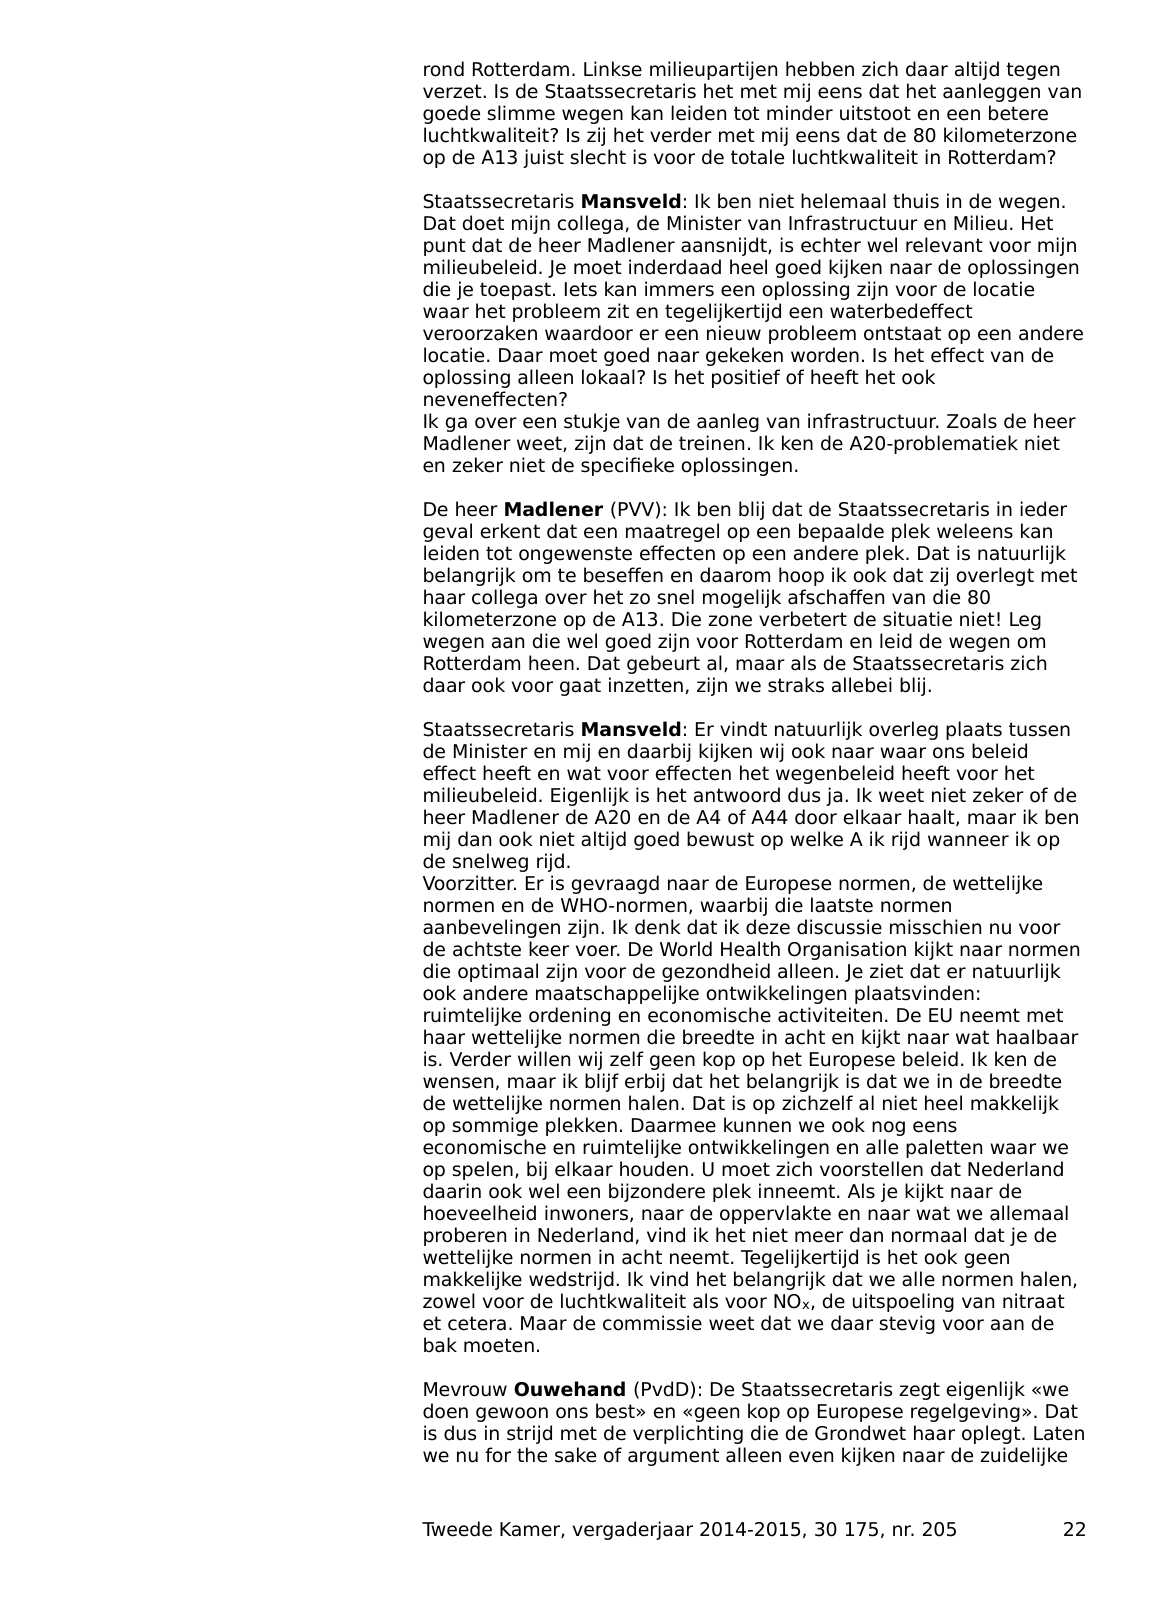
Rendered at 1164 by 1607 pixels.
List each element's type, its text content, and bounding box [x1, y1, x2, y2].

text rond Rotterdam. Linkse milieupartijen hebben zich daar altijd tegen verzet. Is de Staatssecretaris het met mij eens dat het aanleggen van goede slimme wegen kan leiden tot minder uitstoot en een betere luchtkwaliteit? Is zij het verder met mij eens dat de 80 kilometerzone op de A13 juist slecht is voor de totale luchtkwaliteit in Rotterdam? [422, 59, 1087, 169]
text Ik ga over een stukje van de aanleg van infrastructuur. Zoals de heer Madlener weet, zijn dat de treinen. Ik ken de A20-problematiek niet en zeker niet de specifieke oplossingen. [422, 411, 1087, 477]
text Mevrouw Ouwehand (PvdD): De Staatssecretaris zegt eigenlijk «we doen gewoon ons best» en «geen kop op Europese regelgeving». Dat is dus in strijd met de verplichting die de Grondwet haar oplegt. Laten we nu for the sake of argument alleen even kijken naar de zuidelijke [422, 1379, 1087, 1467]
text De heer Madlener (PVV): Ik ben blij dat de Staatssecretaris in ieder geval erkent dat een maatregel op een bepaalde plek weleens kan leiden tot ongewenste effecten op een andere plek. Dat is natuurlijk belangrijk om te beseffen en daarom hoop ik ook dat zij overlegt met haar collega over het zo snel mogelijk afschaffen van die 80 kilometerzone op de A13. Die zone verbetert de situatie niet! Leg wegen aan die wel goed zijn voor Rotterdam en leid de wegen om Rotterdam heen. Dat gebeurt al, maar als de Staatssecretaris zich daar ook voor gaat inzetten, zijn we straks allebei blij. [422, 499, 1087, 697]
text Staatssecretaris Mansveld: Er vindt natuurlijk overleg plaats tussen de Minister en mij en daarbij kijken wij ook naar waar ons beleid effect heeft en wat voor effecten het wegenbeleid heeft voor het milieubeleid. Eigenlijk is het antwoord dus ja. Ik weet niet zeker of de heer Madlener de A20 en de A4 of A44 door elkaar haalt, maar ik ben mij dan ook niet altijd goed bewust op welke A ik rijd wanneer ik op de snelweg rijd. [422, 719, 1087, 873]
text Voorzitter. Er is gevraagd naar de Europese normen, de wettelijke normen en de WHO-normen, waarbij die laatste normen aanbevelingen zijn. Ik denk dat ik deze discussie misschien nu voor de achtste keer voer. De World Health Organisation kijkt naar normen die optimaal zijn voor de gezondheid alleen. Je ziet dat er natuurlijk ook andere maatschappelijke ontwikkelingen plaatsvinden: ruimtelijke ordening en economische activiteiten. De EU neemt met haar wettelijke normen die breedte in acht en kijkt naar wat haalbaar is. Verder willen wij zelf geen kop op het Europese beleid. Ik ken de wensen, maar ik blijf erbij dat het belangrijk is dat we in de breedte de wettelijke normen halen. Dat is op zichzelf al niet heel makkelijk op sommige plekken. Daarmee kunnen we ook nog eens economische en ruimtelijke ontwikkelingen en alle paletten waar we op spelen, bij elkaar houden. U moet zich voorstellen dat Nederland daarin ook wel een bijzondere plek inneemt. Als je kijkt naar de hoeveelheid inwoners, naar de oppervlakte en naar wat we allemaal proberen in Nederland, vind ik het niet meer dan normaal dat je de wettelijke normen in acht neemt. Tegelijkertijd is het ook geen makkelijke wedstrijd. Ik vind het belangrijk dat we alle normen halen, zowel voor de luchtkwaliteit als voor NOx, de uitspoeling van nitraat et cetera. Maar de commissie weet dat we daar stevig voor aan de bak moeten. [422, 873, 1087, 1356]
text Staatssecretaris Mansveld: Ik ben niet helemaal thuis in de wegen. Dat doet mijn collega, de Minister van Infrastructuur en Milieu. Het punt dat de heer Madlener aansnijdt, is echter wel relevant voor mijn milieubeleid. Je moet inderdaad heel goed kijken naar de oplossingen die je toepast. Iets kan immers een oplossing zijn voor de locatie waar het probleem zit en tegelijkertijd een waterbedeffect veroorzaken waardoor er een nieuw probleem ontstaat op een andere locatie. Daar moet goed naar gekeken worden. Is het effect van de oplossing alleen lokaal? Is het positief of heeft het ook neveneffecten? [422, 191, 1087, 411]
